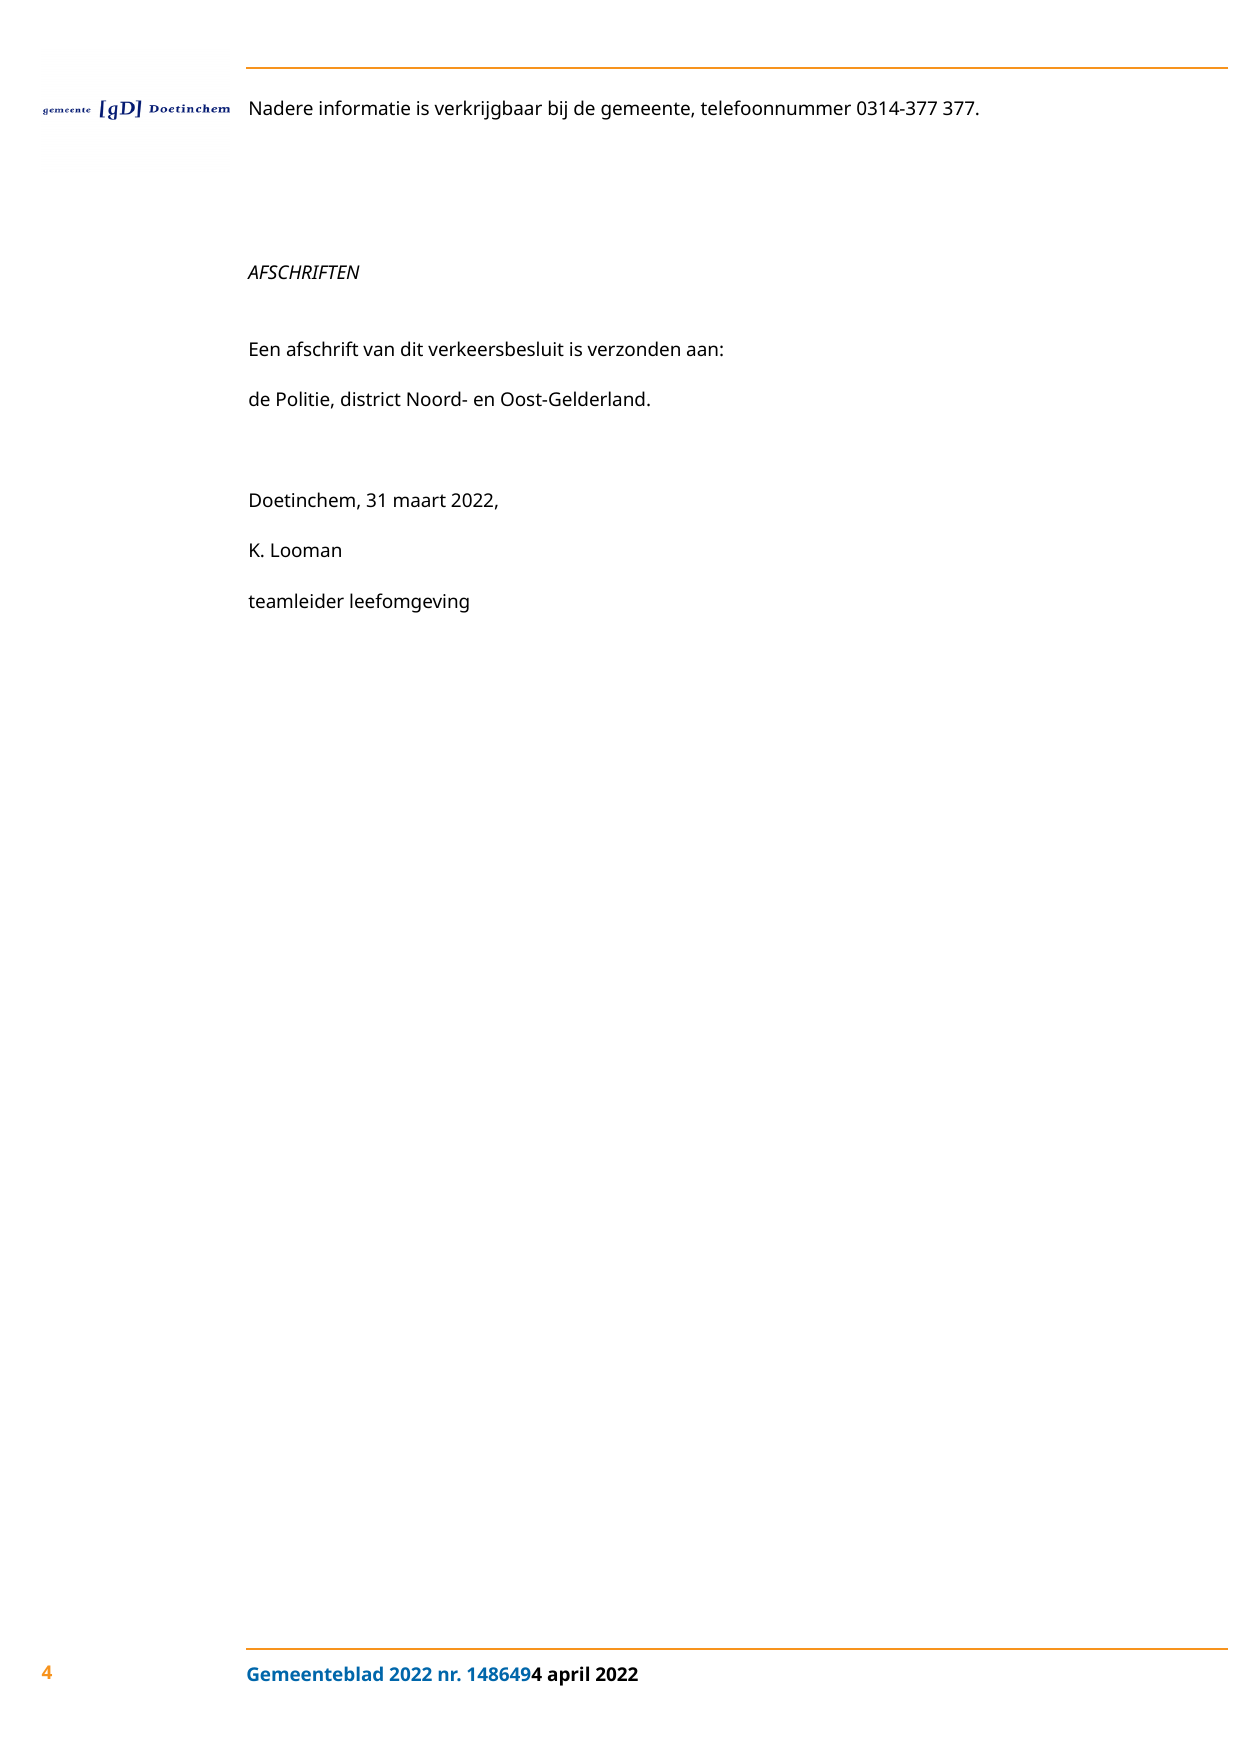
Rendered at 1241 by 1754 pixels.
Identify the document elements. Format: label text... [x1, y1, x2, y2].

text de Politie, district Noord- en Oost-Gelderland. [248, 386, 1152, 412]
text Een afschrift van dit verkeersbesluit is verzonden aan: [248, 336, 1152, 361]
text AFSCHRIFTEN [248, 259, 1152, 285]
picture [41, 47, 231, 172]
text Doetinchem, 31 maart 2022, [248, 487, 1152, 513]
text K. Looman [248, 537, 1152, 563]
text Nadere informatie is verkrijgbaar bij de gemeente, telefoonnummer 0314-377 377. [248, 95, 1152, 121]
text teamleider leefomgeving [248, 588, 1152, 613]
